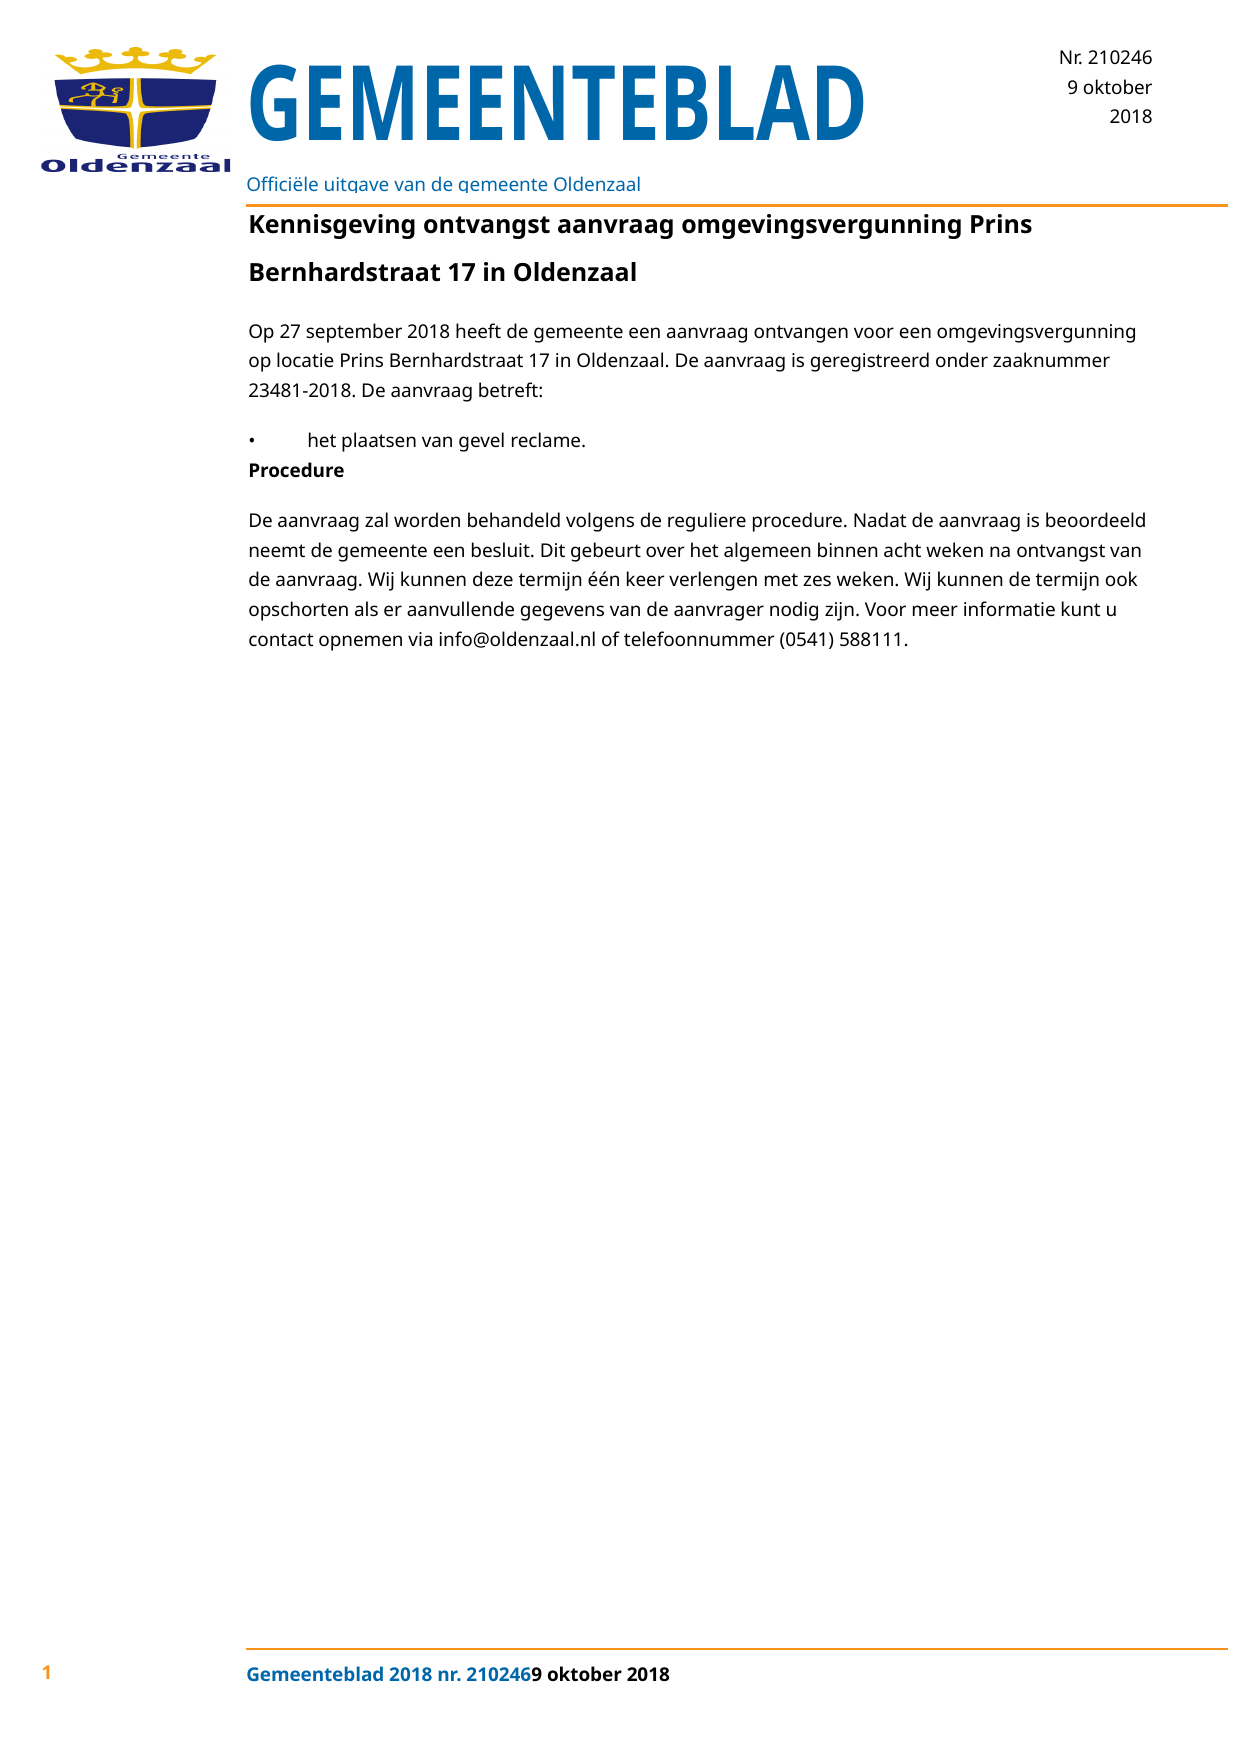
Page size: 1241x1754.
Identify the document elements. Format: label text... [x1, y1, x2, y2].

text De aanvraag zal worden behandeld volgens de reguliere procedure. Nadat de aanvraag is beoordeeld neemt de gemeente een besluit. Dit gebeurt over het algemeen binnen acht weken na ontvangst van de aanvraag. Wij kunnen deze termijn één keer verlengen met zes weken. Wij kunnen de termijn ook opschorten als er aanvullende gegevens van de aanvrager nodig zijn. Voor meer informatie kunt u contact opnemen via info@oldenzaal.nl of telefoonnummer (0541) 588111. [248, 507, 1152, 652]
list het plaatsen van gevel reclame. [248, 427, 1152, 453]
picture [41, 47, 231, 172]
text Op 27 september 2018 heeft de gemeente een aanvraag ontvangen voor een omgevingsvergunning op locatie Prins Bernhardstraat 17 in Oldenzaal. De aanvraag is geregistreerd onder zaaknummer 23481-2018. De aanvraag betreft: [248, 318, 1152, 403]
text Kennisgeving ontvangst aanvraag omgevingsvergunning Prins Bernhardstraat 17 in Oldenzaal [248, 207, 1152, 288]
text Procedure [248, 457, 1152, 483]
